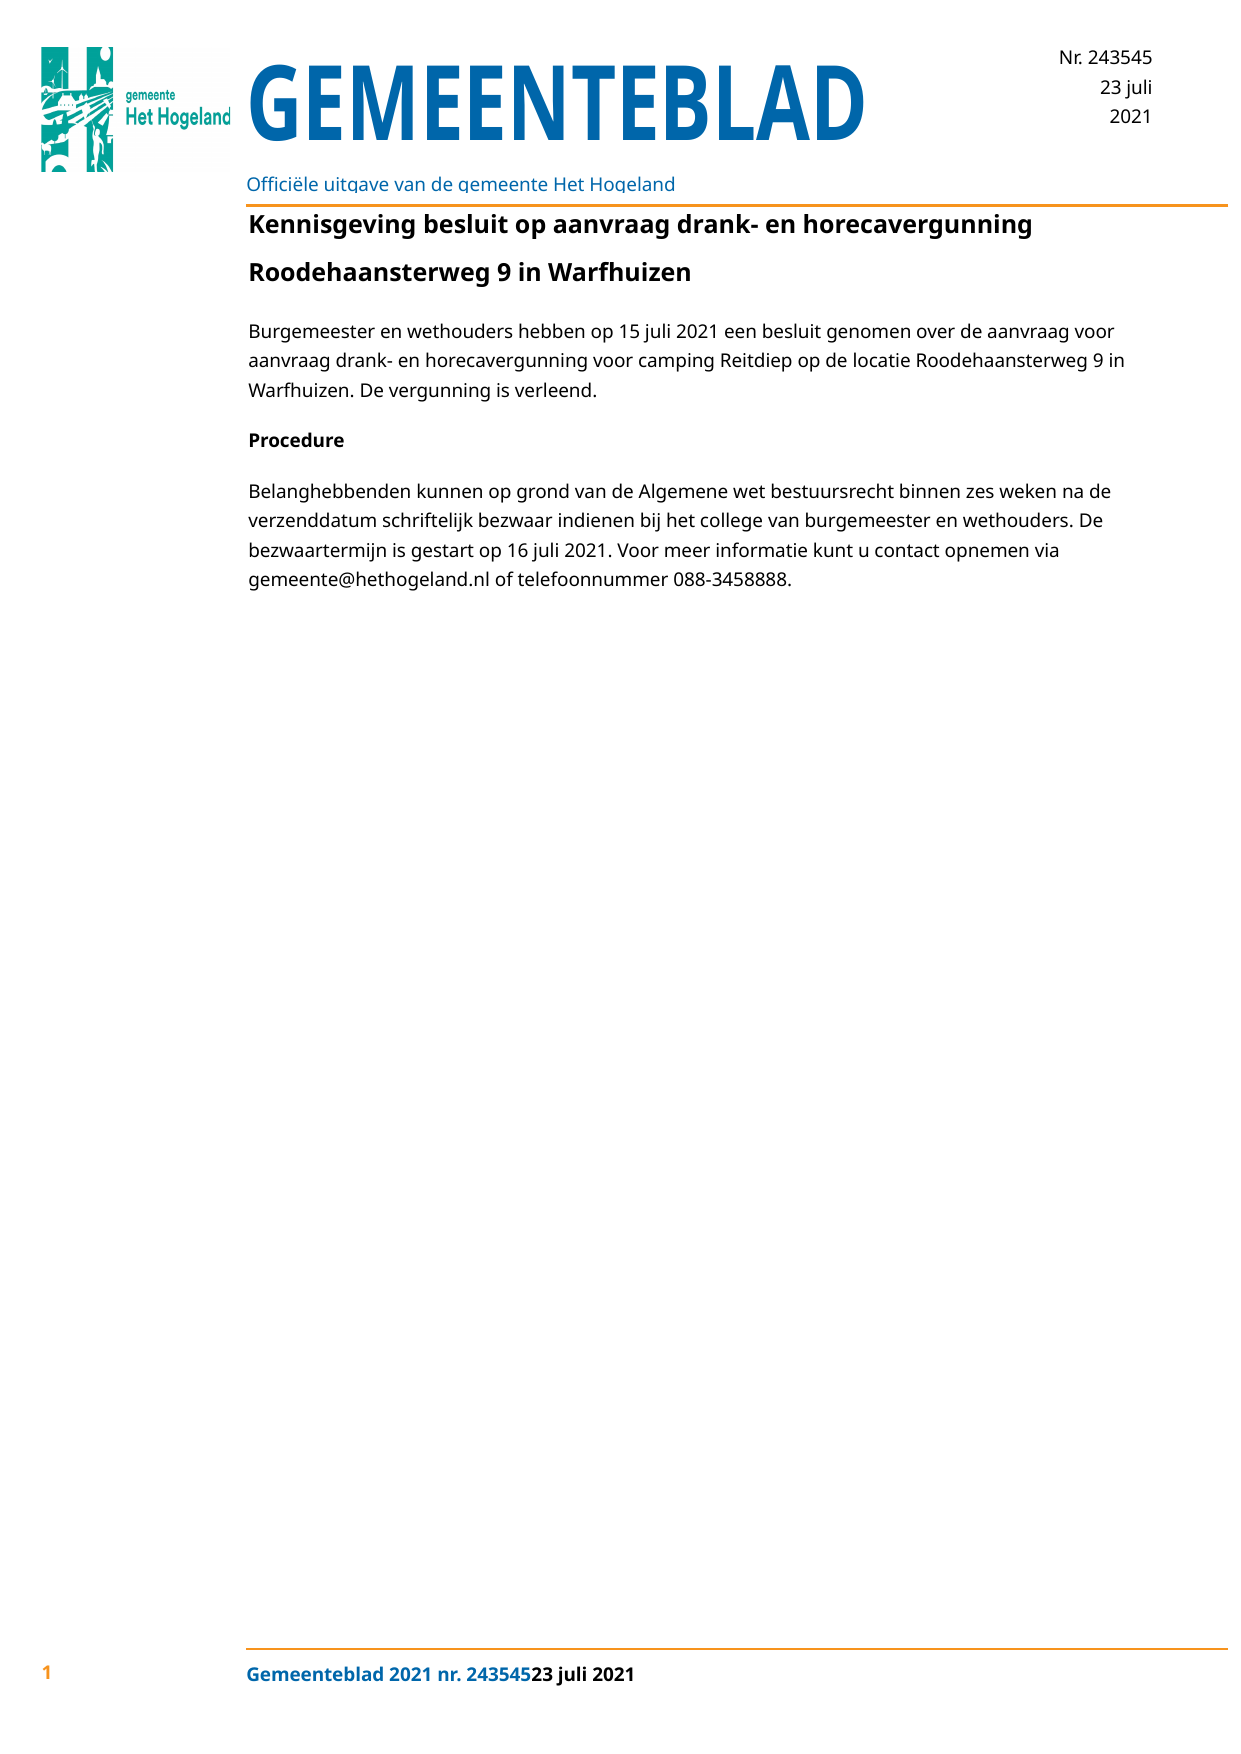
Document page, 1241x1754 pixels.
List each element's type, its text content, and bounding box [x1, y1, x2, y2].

picture [41, 47, 231, 172]
text Belanghebbenden kunnen op grond van de Algemene wet bestuursrecht binnen zes weken na de verzenddatum schriftelijk bezwaar indienen bij het college van burgemeester en wethouders. De bezwaartermijn is gestart op 16 juli 2021. Voor meer informatie kunt u contact opnemen via gemeente@hethogeland.nl of telefoonnummer 088-3458888. [248, 478, 1152, 592]
text Burgemeester en wethouders hebben op 15 juli 2021 een besluit genomen over de aanvraag voor aanvraag drank- en horecavergunning voor camping Reitdiep op de locatie Roodehaansterweg 9 in Warfhuizen. De vergunning is verleend. [248, 318, 1152, 403]
text Kennisgeving besluit op aanvraag drank- en horecavergunning Roodehaansterweg 9 in Warfhuizen [248, 207, 1152, 288]
text Procedure [248, 427, 1152, 453]
